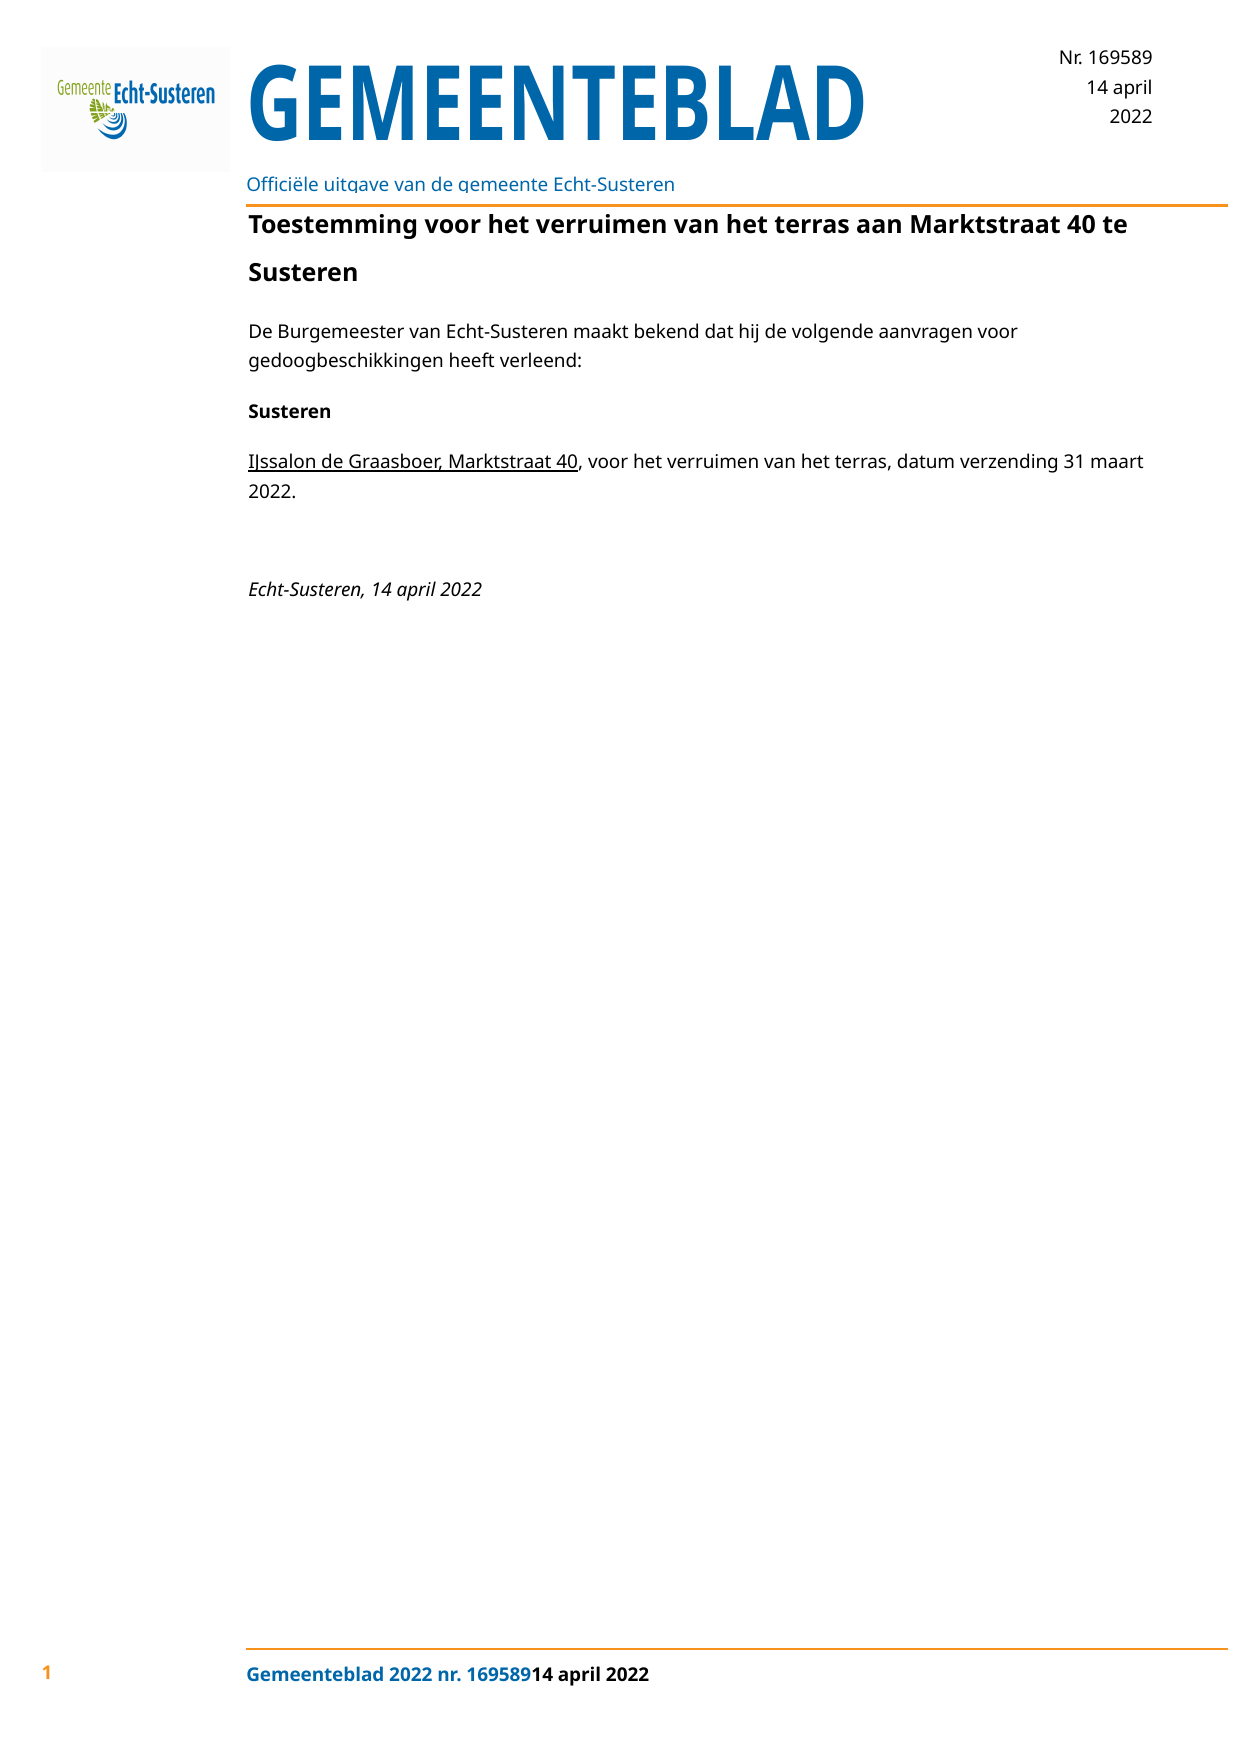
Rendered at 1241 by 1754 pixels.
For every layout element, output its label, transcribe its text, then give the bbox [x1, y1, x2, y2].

text Toestemming voor het verruimen van het terras aan Marktstraat 40 te Susteren [248, 207, 1152, 288]
text Susteren [248, 398, 1152, 424]
text Echt-Susteren, 14 april 2022 [248, 576, 1152, 602]
text De Burgemeester van Echt-Susteren maakt bekend dat hij de volgende aanvragen voor gedoogbeschikkingen heeft verleend: [248, 318, 1152, 373]
text IJssalon de Graasboer, Marktstraat 40, voor het verruimen van het terras, datum verzending 31 maart 2022. [248, 448, 1152, 504]
picture [41, 47, 231, 172]
